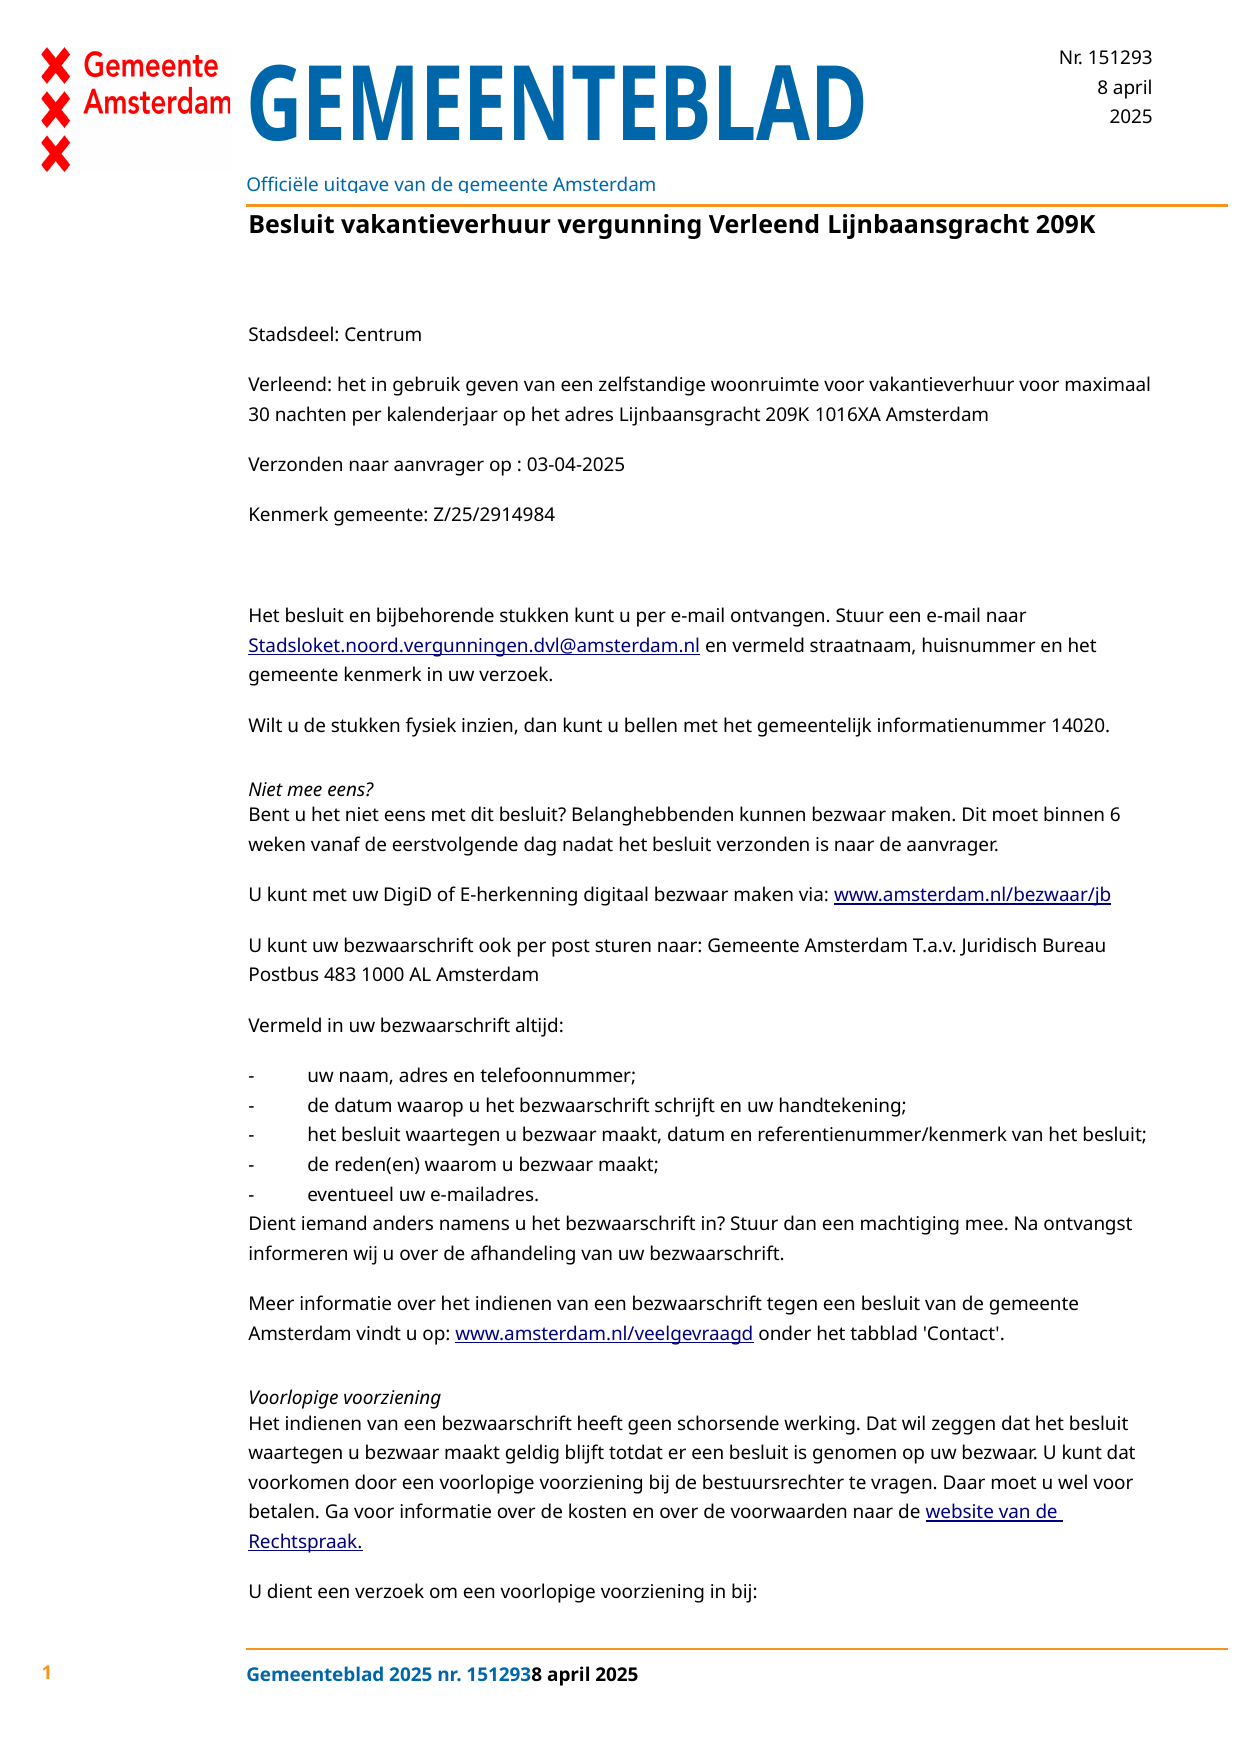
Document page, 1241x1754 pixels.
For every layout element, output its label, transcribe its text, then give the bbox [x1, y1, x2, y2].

text Meer informatie over het indienen van een bezwaarschrift tegen een besluit van de gemeente Amsterdam vindt u op: www.amsterdam.nl/veelgevraagd onder het tabblad 'Contact'. [248, 1290, 1152, 1346]
text Het besluit en bijbehorende stukken kunt u per e-mail ontvangen. Stuur een e-mail naar Stadsloket.noord.vergunningen.dvl@amsterdam.nl en vermeld straatnaam, huisnummer en het gemeente kenmerk in uw verzoek. [248, 602, 1152, 687]
text Besluit vakantieverhuur vergunning Verleend Lijnbaansgracht 209K [248, 207, 1152, 241]
text Vermeld in uw bezwaarschrift altijd: [248, 1012, 1152, 1038]
list de datum waarop u het bezwaarschrift schrijft en uw handtekening; [248, 1092, 1152, 1118]
text U kunt uw bezwaarschrift ook per post sturen naar: Gemeente Amsterdam T.a.v. Juridisch Bureau Postbus 483 1000 AL Amsterdam [248, 932, 1152, 987]
text Dient iemand anders namens u het bezwaarschrift in? Stuur dan een machtiging mee. Na ontvangst informeren wij u over de afhandeling van uw bezwaarschrift. [248, 1210, 1152, 1266]
text Stadsdeel: Centrum [248, 321, 1152, 346]
text U kunt met uw DigiD of E-herkenning digitaal bezwaar maken via: www.amsterdam.nl/bezwaar/jb [248, 882, 1152, 907]
list de reden(en) waarom u bezwaar maakt; [248, 1151, 1152, 1177]
text Verzonden naar aanvrager op : 03-04-2025 [248, 451, 1152, 477]
text Het indienen van een bezwaarschrift heeft geen schorsende werking. Dat wil zeggen dat het besluit waartegen u bezwaar maakt geldig blijft totdat er een besluit is genomen op uw bezwaar. U kunt dat voorkomen door een voorlopige voorziening bij de bestuursrechter te vragen. Daar moet u wel voor betalen. Ga voor informatie over de kosten en over de voorwaarden naar de website van de Rechtspraak. [248, 1410, 1152, 1554]
text Voorlopige voorziening [248, 1384, 1152, 1410]
text Bent u het niet eens met dit besluit? Belanghebbenden kunnen bezwaar maken. Dit moet binnen 6 weken vanaf de eerstvolgende dag nadat het besluit verzonden is naar de aanvrager. [248, 802, 1152, 857]
text Wilt u de stukken fysiek inzien, dan kunt u bellen met het gemeentelijk informatienummer 14020. [248, 712, 1152, 738]
text Kenmerk gemeente: Z/25/2914984 [248, 502, 1152, 527]
list het besluit waartegen u bezwaar maakt, datum en referentienummer/kenmerk van het besluit; [248, 1122, 1152, 1147]
text Verleend: het in gebruik geven van een zelfstandige woonruimte voor vakantieverhuur voor maximaal 30 nachten per kalenderjaar op het adres Lijnbaansgracht 209K 1016XA Amsterdam [248, 371, 1152, 426]
text Niet mee eens? [248, 776, 1152, 802]
list eventueel uw e-mailadres. [248, 1181, 1152, 1207]
text U dient een verzoek om een voorlopige voorziening in bij: [248, 1578, 1152, 1604]
picture [41, 47, 231, 172]
list uw naam, adres en telefoonnummer; [248, 1062, 1152, 1088]
